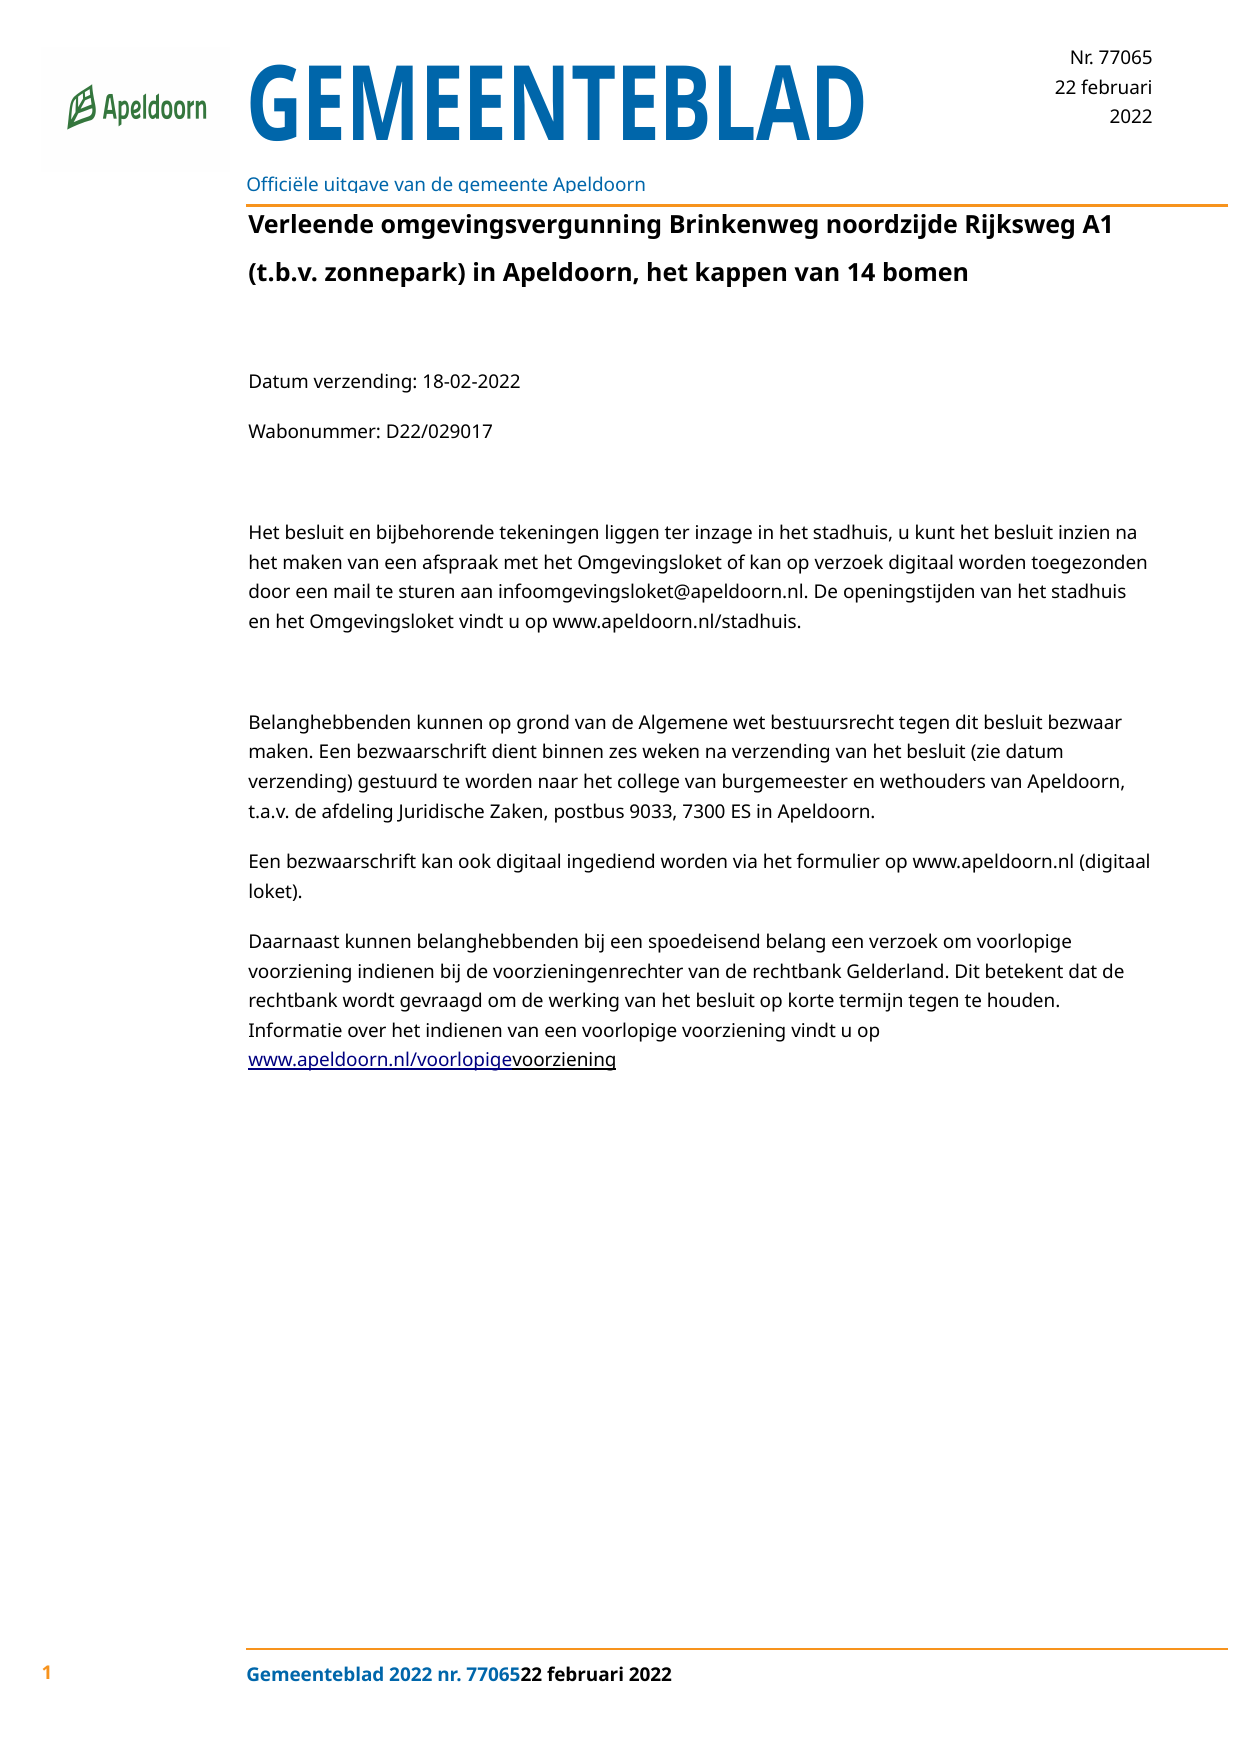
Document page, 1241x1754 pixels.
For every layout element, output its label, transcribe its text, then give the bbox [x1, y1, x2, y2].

text Wabonummer: D22/029017 [248, 419, 1152, 444]
text Het besluit en bijbehorende tekeningen liggen ter inzage in het stadhuis, u kunt het besluit inzien na het maken van een afspraak met het Omgevingsloket of kan op verzoek digitaal worden toegezonden door een mail te sturen aan infoomgevingsloket@apeldoorn.nl. De openingstijden van het stadhuis en het Omgevingsloket vindt u op www.apeldoorn.nl/stadhuis. [248, 519, 1152, 634]
text Datum verzending: 18-02-2022 [248, 368, 1152, 394]
text Belanghebbenden kunnen op grond van de Algemene wet bestuursrecht tegen dit besluit bezwaar maken. Een bezwaarschrift dient binnen zes weken na verzending van het besluit (zie datum verzending) gestuurd te worden naar het college van burgemeester en wethouders van Apeldoorn, t.a.v. de afdeling Juridische Zaken, postbus 9033, 7300 ES in Apeldoorn. [248, 709, 1152, 824]
picture [41, 47, 231, 172]
text Daarnaast kunnen belanghebbenden bij een spoedeisend belang een verzoek om voorlopige voorziening indienen bij de voorzieningenrechter van de rechtbank Gelderland. Dit betekent dat de rechtbank wordt gevraagd om de werking van het besluit op korte termijn tegen te houden. Informatie over het indienen van een voorlopige voorziening vindt u op www.apeldoorn.nl/voorlopigevoorziening [248, 928, 1152, 1072]
text Verleende omgevingsvergunning Brinkenweg noordzijde Rijksweg A1 (t.b.v. zonnepark) in Apeldoorn, het kappen van 14 bomen [248, 207, 1152, 288]
text Een bezwaarschrift kan ook digitaal ingediend worden via het formulier op www.apeldoorn.nl (digitaal loket). [248, 848, 1152, 904]
